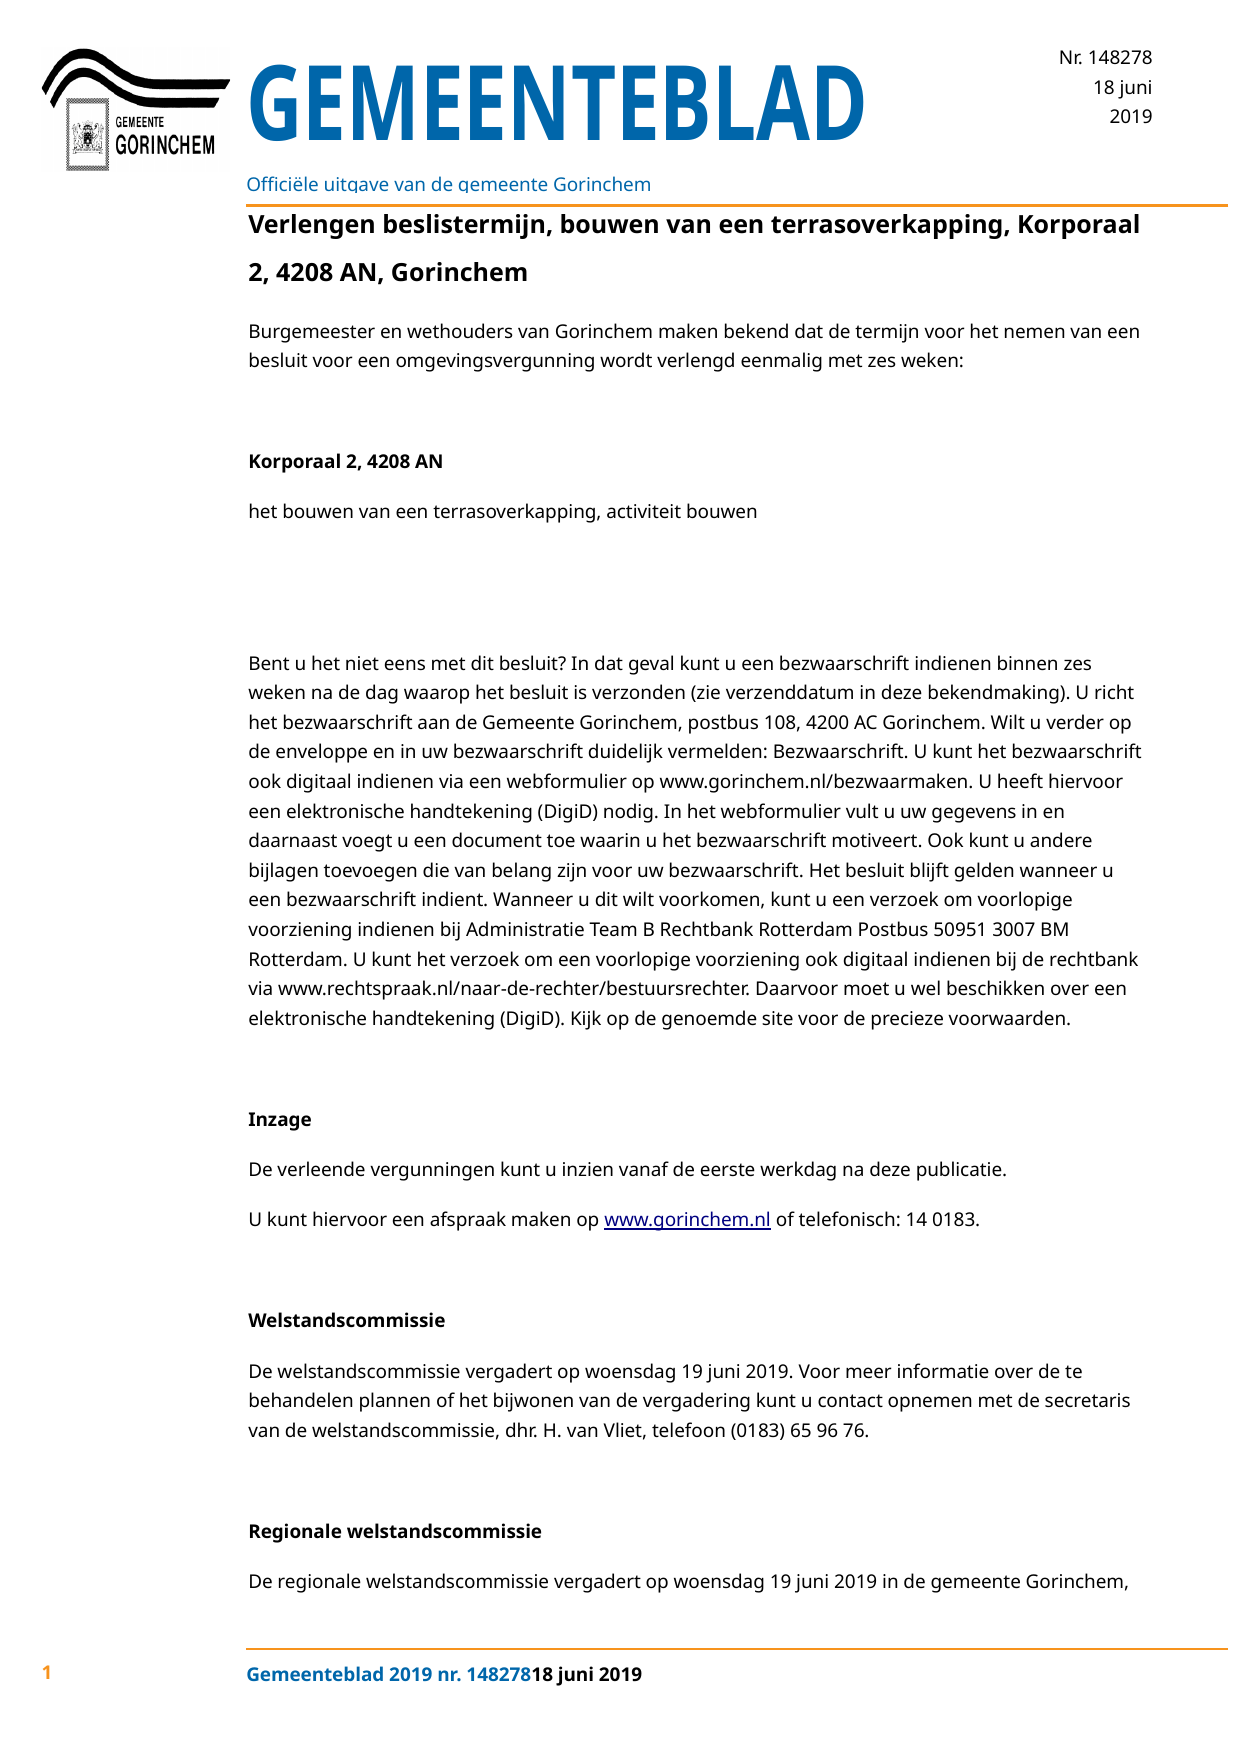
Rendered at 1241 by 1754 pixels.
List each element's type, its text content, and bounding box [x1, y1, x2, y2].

text Korporaal 2, 4208 AN [248, 448, 1152, 474]
text Bent u het niet eens met dit besluit? In dat geval kunt u een bezwaarschrift indienen binnen zes weken na de dag waarop het besluit is verzonden (zie verzenddatum in deze bekendmaking). U richt het bezwaarschrift aan de Gemeente Gorinchem, postbus 108, 4200 AC Gorinchem. Wilt u verder op de enveloppe en in uw bezwaarschrift duidelijk vermelden: Bezwaarschrift. U kunt het bezwaarschrift ook digitaal indienen via een webformulier op www.gorinchem.nl/bezwaarmaken. U heeft hiervoor een elektronische handtekening (DigiD) nodig. In het webformulier vult u uw gegevens in en daarnaast voegt u een document toe waarin u het bezwaarschrift motiveert. Ook kunt u andere bijlagen toevoegen die van belang zijn voor uw bezwaarschrift. Het besluit blijft gelden wanneer u een bezwaarschrift indient. Wanneer u dit wilt voorkomen, kunt u een verzoek om voorlopige voorziening indienen bij Administratie Team B Rechtbank Rotterdam Postbus 50951 3007 BM Rotterdam. U kunt het verzoek om een voorlopige voorziening ook digitaal indienen bij de rechtbank via www.rechtspraak.nl/naar-de-rechter/bestuursrechter. Daarvoor moet u wel beschikken over een elektronische handtekening (DigiD). Kijk op de genoemde site voor de precieze voorwaarden. [248, 650, 1152, 1031]
text De regionale welstandscommissie vergadert op woensdag 19 juni 2019 in de gemeente Gorinchem, [248, 1568, 1152, 1594]
text Burgemeester en wethouders van Gorinchem maken bekend dat de termijn voor het nemen van een besluit voor een omgevingsvergunning wordt verlengd eenmalig met zes weken: [248, 318, 1152, 373]
text Welstandscommissie [248, 1307, 1152, 1333]
text het bouwen van een terrasoverkapping, activiteit bouwen [248, 499, 1152, 524]
text U kunt hiervoor een afspraak maken op www.gorinchem.nl of telefonisch: 14 0183. [248, 1207, 1152, 1232]
text De welstandscommissie vergadert op woensdag 19 juni 2019. Voor meer informatie over de te behandelen plannen of het bijwonen van de vergadering kunt u contact opnemen met de secretaris van de welstandscommissie, dhr. H. van Vliet, telefoon (0183) 65 96 76. [248, 1358, 1152, 1443]
text De verleende vergunningen kunt u inzien vanaf de eerste werkdag na deze publicatie. [248, 1156, 1152, 1182]
picture [41, 47, 231, 172]
text Verlengen beslistermijn, bouwen van een terrasoverkapping, Korporaal 2, 4208 AN, Gorinchem [248, 207, 1152, 288]
text Regionale welstandscommissie [248, 1518, 1152, 1544]
text Inzage [248, 1106, 1152, 1132]
